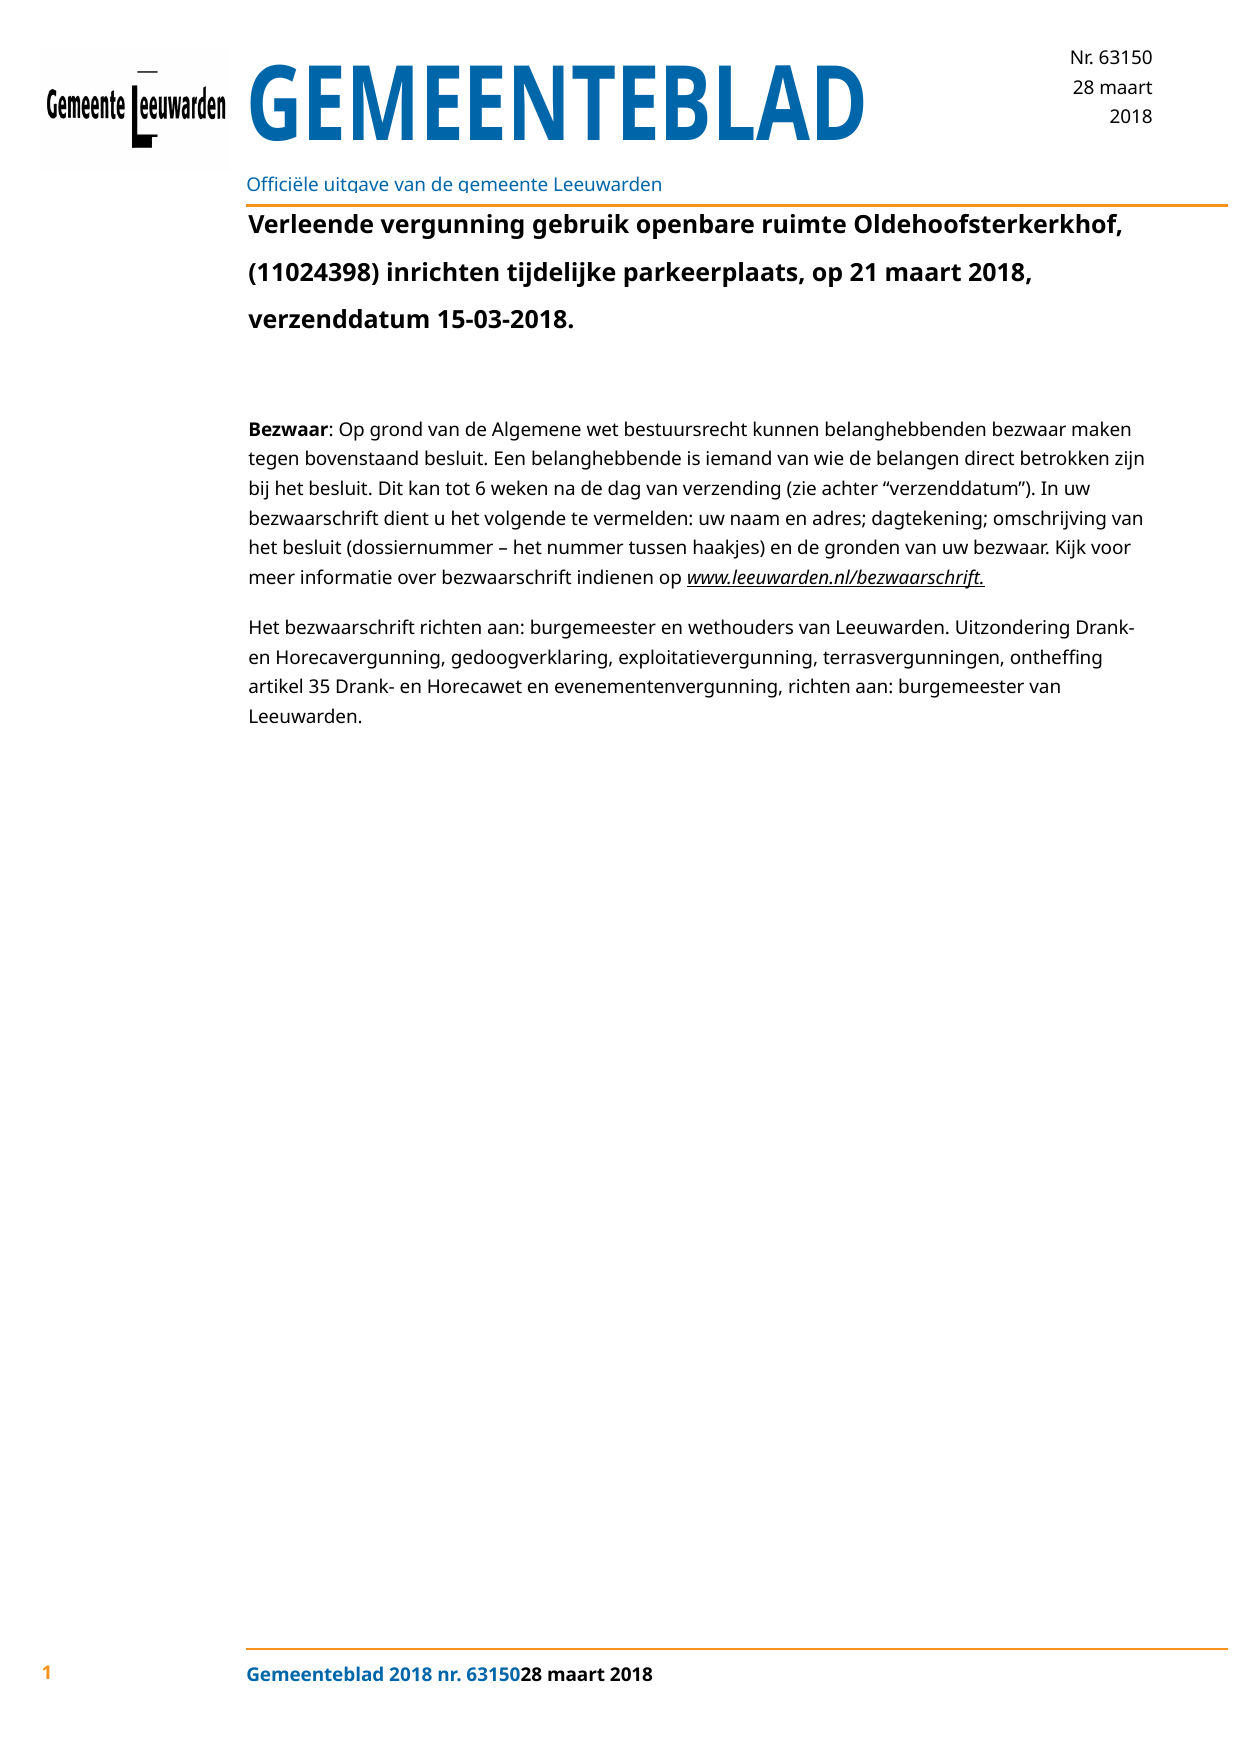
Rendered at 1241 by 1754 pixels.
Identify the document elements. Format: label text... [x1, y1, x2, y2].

text Het bezwaarschrift richten aan: burgemeester en wethouders van Leeuwarden. Uitzondering Drank- en Horecavergunning, gedoogverklaring, exploitatievergunning, terrasvergunningen, ontheffing artikel 35 Drank- en Horecawet en evenementenvergunning, richten aan: burgemeester van Leeuwarden. [248, 614, 1152, 729]
picture [41, 47, 231, 172]
text Verleende vergunning gebruik openbare ruimte Oldehoofsterkerkhof, (11024398) inrichten tijdelijke parkeerplaats, op 21 maart 2018, verzenddatum 15-03-2018. [248, 207, 1152, 336]
text Bezwaar: Op grond van de Algemene wet bestuursrecht kunnen belanghebbenden bezwaar maken tegen bovenstaand besluit. Een belanghebbende is iemand van wie de belangen direct betrokken zijn bij het besluit. Dit kan tot 6 weken na de dag van verzending (zie achter “verzenddatum”). In uw bezwaarschrift dient u het volgende te vermelden: uw naam en adres; dagtekening; omschrijving van het besluit (dossiernummer – het nummer tussen haakjes) en de gronden van uw bezwaar. Kijk voor meer informatie over bezwaarschrift indienen op www.leeuwarden.nl/bezwaarschrift. [248, 416, 1152, 589]
